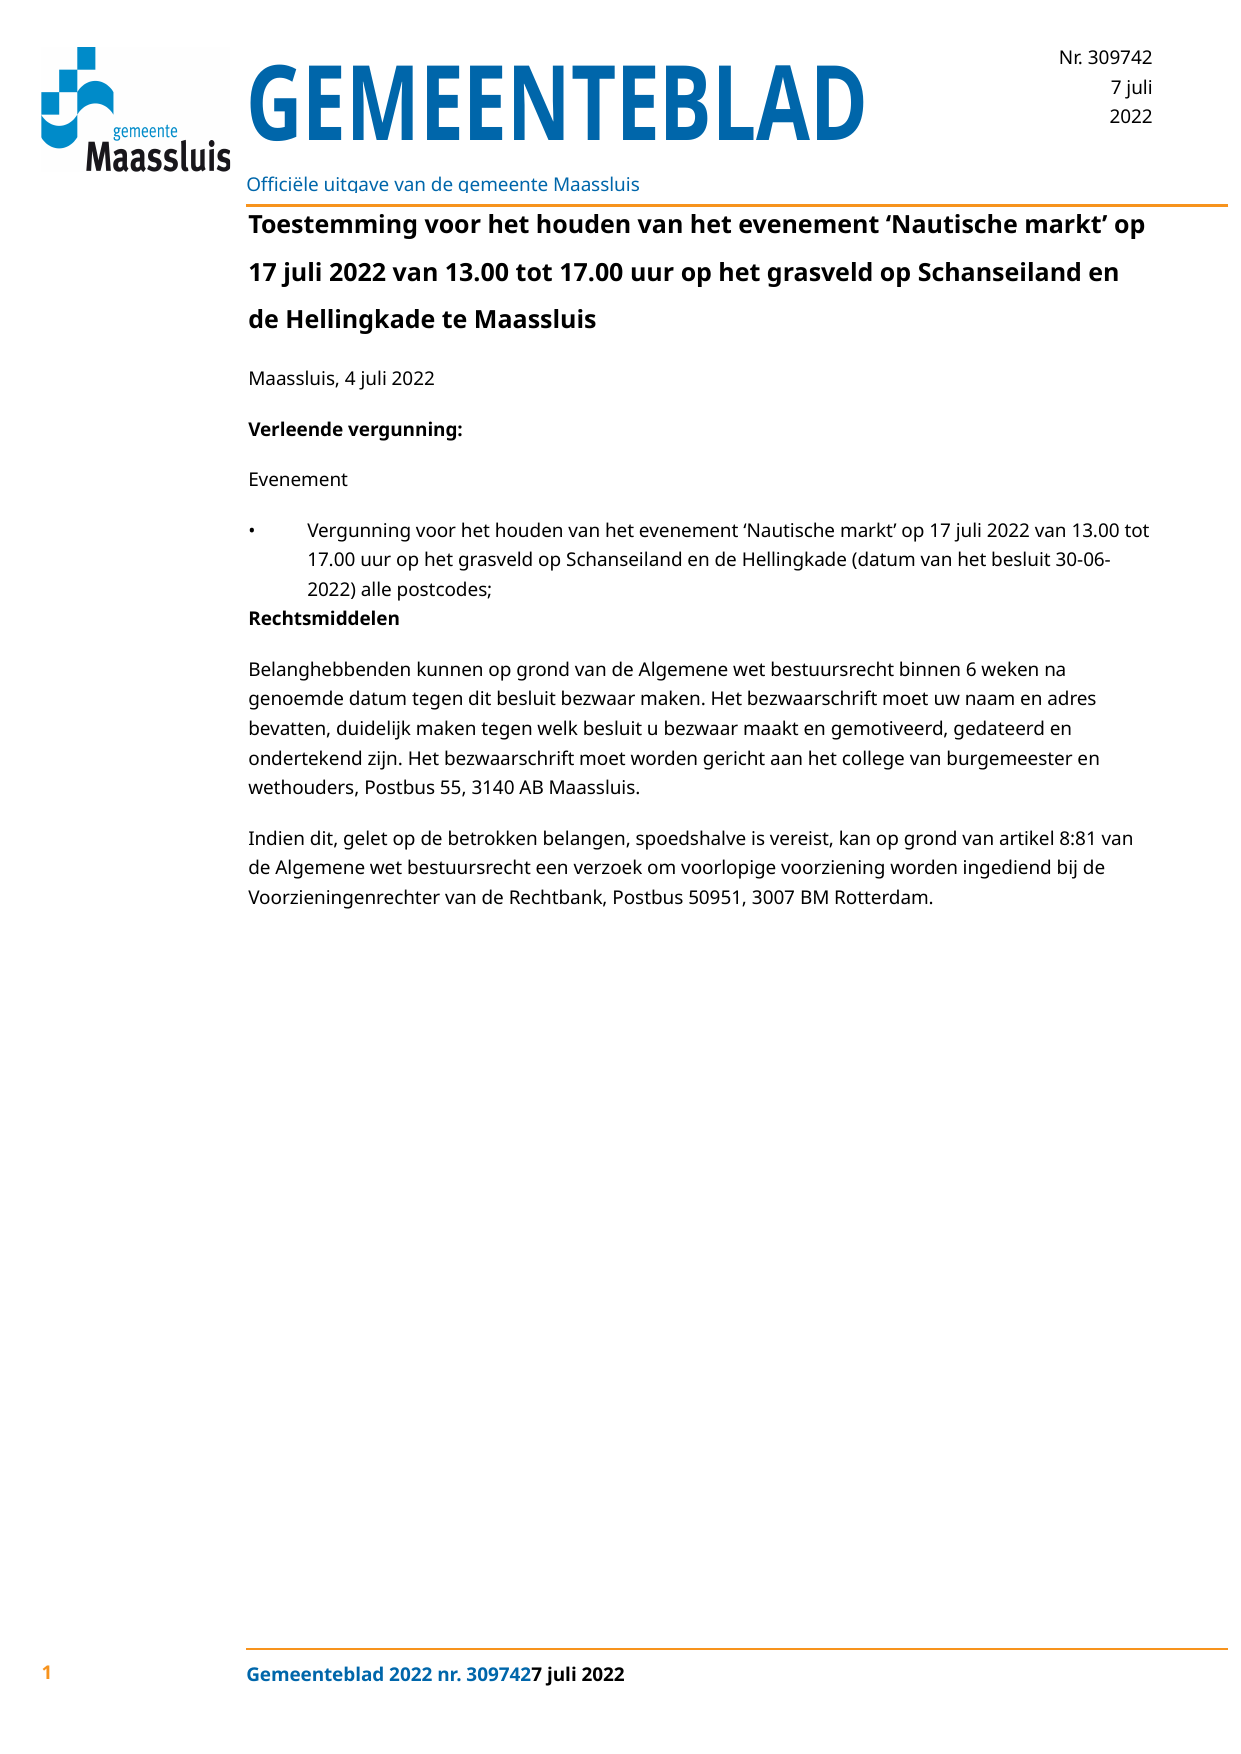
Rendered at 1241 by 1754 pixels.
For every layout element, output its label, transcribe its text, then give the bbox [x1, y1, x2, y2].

text Indien dit, gelet op de betrokken belangen, spoedshalve is vereist, kan op grond van artikel 8:81 van de Algemene wet bestuursrecht een verzoek om voorlopige voorziening worden ingediend bij de Voorzieningenrechter van de Rechtbank, Postbus 50951, 3007 BM Rotterdam. [248, 825, 1152, 909]
picture [41, 47, 231, 172]
text Evenement [248, 466, 1152, 492]
text Toestemming voor het houden van het evenement ‘Nautische markt’ op 17 juli 2022 van 13.00 tot 17.00 uur op het grasveld op Schanseiland en de Hellingkade te Maassluis [248, 207, 1152, 336]
list Vergunning voor het houden van het evenement ‘Nautische markt’ op 17 juli 2022 van 13.00 tot 17.00 uur op het grasveld op Schanseiland en de Hellingkade (datum van het besluit 30-06-2022) alle postcodes; [248, 517, 1152, 602]
text Maassluis, 4 juli 2022 [248, 366, 1152, 391]
picture [41, 47, 77, 92]
text Belanghebbenden kunnen op grond van de Algemene wet bestuursrecht binnen 6 weken na genoemde datum tegen dit besluit bezwaar maken. Het bezwaarschrift moet uw naam en adres bevatten, duidelijk maken tegen welk besluit u bezwaar maakt en gemotiveerd, gedateerd en ondertekend zijn. Het bezwaarschrift moet worden gericht aan het college van burgemeester en wethouders, Postbus 55, 3140 AB Maassluis. [248, 656, 1152, 800]
text Rechtsmiddelen [248, 606, 1152, 631]
text Verleende vergunning: [248, 416, 1152, 442]
